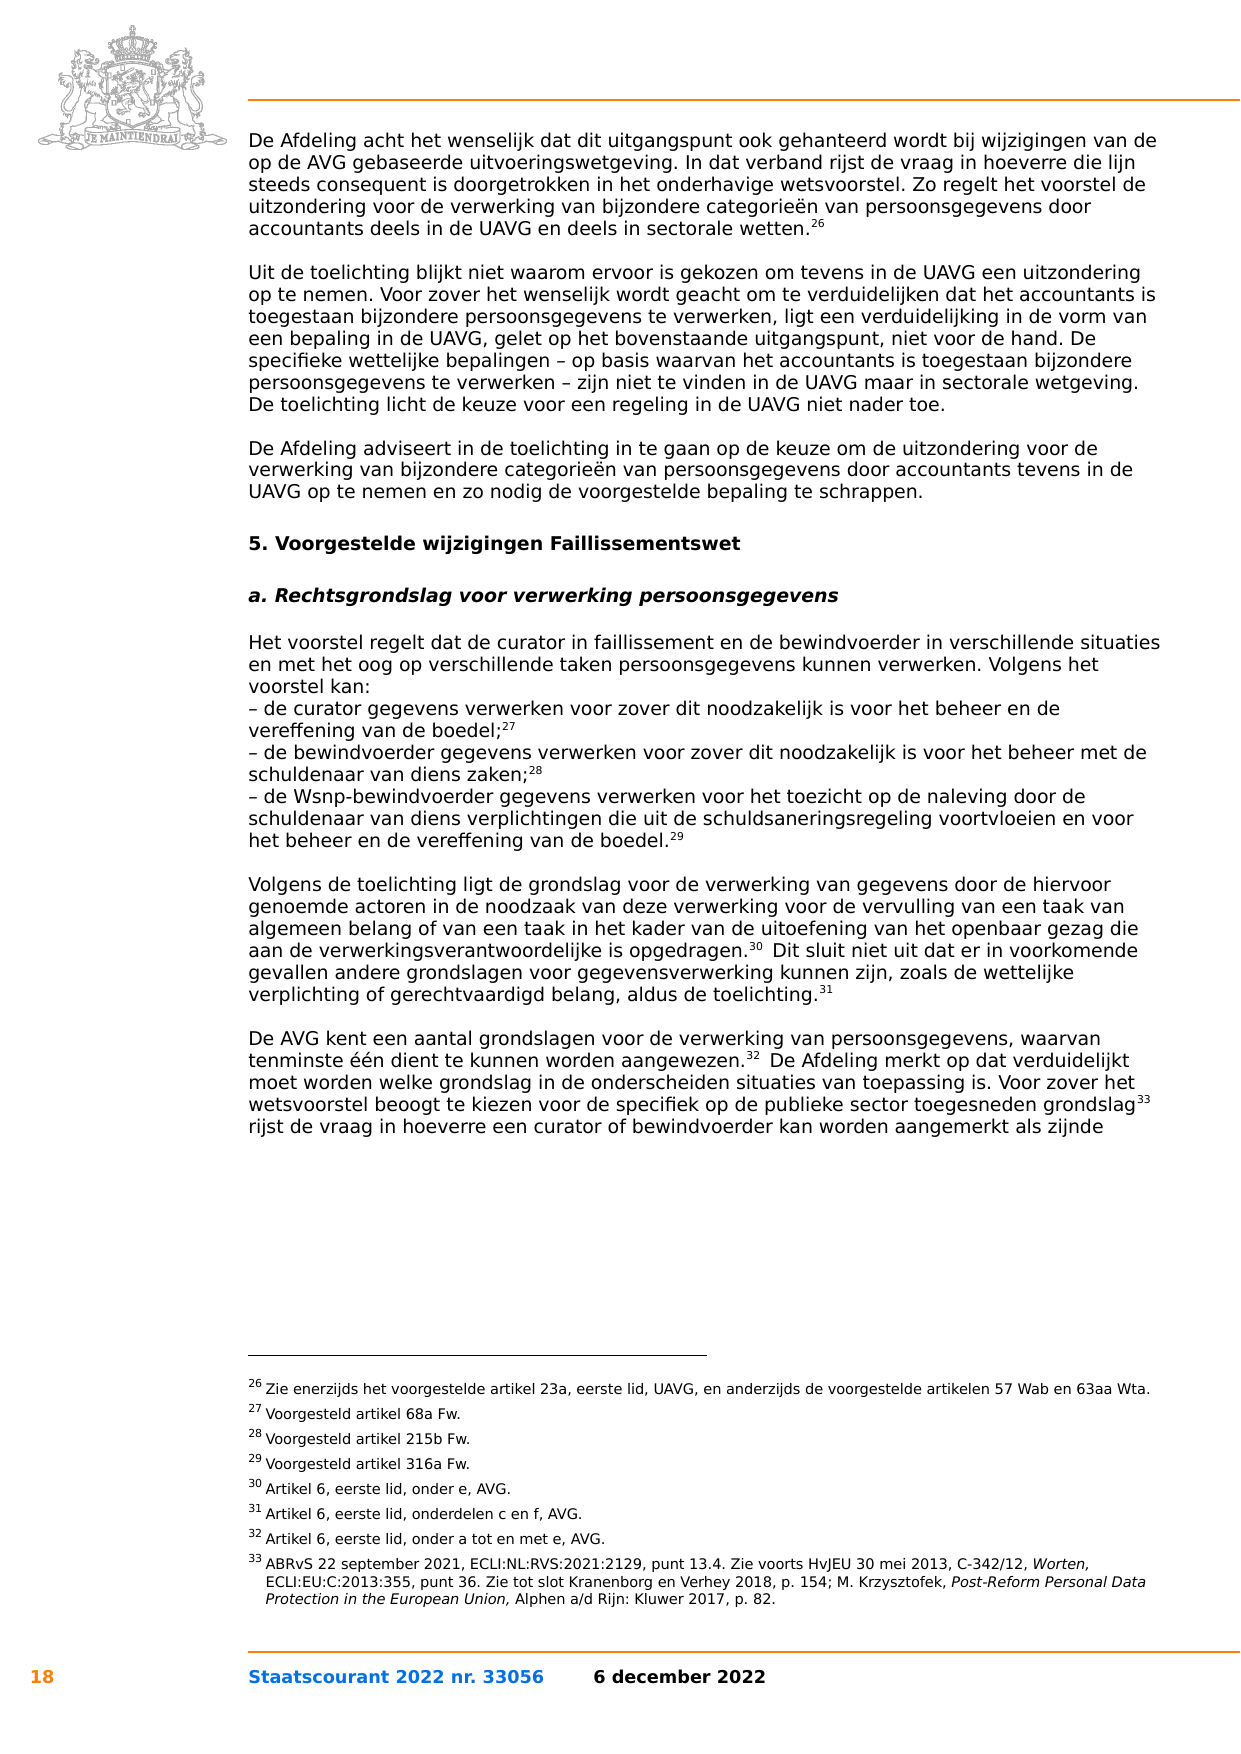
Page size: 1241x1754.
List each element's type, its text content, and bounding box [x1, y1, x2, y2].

text Volgens de toelichting ligt de grondslag voor de verwerking van gegevens door de hiervoor genoemde actoren in de noodzaak van deze verwerking voor de vervulling van een taak van algemeen belang of van een taak in het kader van de uitoefening van het openbaar gezag die aan de verwerkingsverantwoordelijke is opgedragen. Dit sluit niet uit dat er in voorkomende gevallen andere grondslagen voor gegevensverwerking kunnen zijn, zoals de wettelijke verplichting of gerechtvaardigd belang, aldus de toelichting. [248, 874, 1163, 1006]
subtitle a. Rechtsgrondslag voor verwerking persoonsgegevens [248, 585, 1163, 607]
picture [38, 25, 227, 150]
text Voorgesteld artikel 215b Fw. [248, 1427, 1163, 1449]
text – de Wsnp-bewindvoerder gegevens verwerken voor het toezicht op de naleving door de schuldenaar van diens verplichtingen die uit de schuldsaneringsregeling voortvloeien en voor het beheer en de vereffening van de boedel. [248, 786, 1163, 852]
text Voorgesteld artikel 316a Fw. [248, 1452, 1163, 1474]
text ABRvS 22 september 2021, ECLI:NL:RVS:2021:2129, punt 13.4. Zie voorts HvJEU 30 mei 2013, C-342/12, Worten, ECLI:EU:C:2013:355, punt 36. Zie tot slot Kranenborg en Verhey 2018, p. 154; M. Krzysztofek, Post-Reform Personal Data Protection in the European Union, Alphen a/d Rijn: Kluwer 2017, p. 82. [248, 1552, 1163, 1608]
text Voorgesteld artikel 68a Fw. [248, 1402, 1163, 1424]
text Artikel 6, eerste lid, onderdelen c en f, AVG. [248, 1502, 1163, 1524]
subtitle 5. Voorgestelde wijzigingen Faillissementswet [248, 533, 1163, 555]
text Het voorstel regelt dat de curator in faillissement en de bewindvoerder in verschillende situaties en met het oog op verschillende taken persoonsgegevens kunnen verwerken. Volgens het voorstel kan: [248, 632, 1163, 698]
text – de bewindvoerder gegevens verwerken voor zover dit noodzakelijk is voor het beheer met de schuldenaar van diens zaken; [248, 742, 1163, 786]
text – de curator gegevens verwerken voor zover dit noodzakelijk is voor het beheer en de vereffening van de boedel; [248, 698, 1163, 742]
text Artikel 6, eerste lid, onder e, AVG. [248, 1477, 1163, 1499]
text Zie enerzijds het voorgestelde artikel 23a, eerste lid, UAVG, en anderzijds de voorgestelde artikelen 57 Wab en 63aa Wta. [248, 1377, 1163, 1399]
text De AVG kent een aantal grondslagen voor de verwerking van persoonsgegevens, waarvan tenminste één dient te kunnen worden aangewezen. De Afdeling merkt op dat verduidelijkt moet worden welke grondslag in de onderscheiden situaties van toepassing is. Voor zover het wetsvoorstel beoogt te kiezen voor de specifiek op de publieke sector toegesneden grondslag rijst de vraag in hoeverre een curator of bewindvoerder kan worden aangemerkt als zijnde [248, 1028, 1163, 1138]
text De Afdeling acht het wenselijk dat dit uitgangspunt ook gehanteerd wordt bij wijzigingen van de op de AVG gebaseerde uitvoeringswetgeving. In dat verband rijst de vraag in hoeverre die lijn steeds consequent is doorgetrokken in het onderhavige wetsvoorstel. Zo regelt het voorstel de uitzondering voor de verwerking van bijzondere categorieën van persoonsgegevens door accountants deels in de UAVG en deels in sectorale wetten. [248, 130, 1163, 240]
text Artikel 6, eerste lid, onder a tot en met e, AVG. [248, 1527, 1163, 1549]
text De Afdeling adviseert in de toelichting in te gaan op de keuze om de uitzondering voor de verwerking van bijzondere categorieën van persoonsgegevens door accountants tevens in de UAVG op te nemen en zo nodig de voorgestelde bepaling te schrappen. [248, 437, 1163, 503]
text Uit de toelichting blijkt niet waarom ervoor is gekozen om tevens in de UAVG een uitzondering op te nemen. Voor zover het wenselijk wordt geacht om te verduidelijken dat het accountants is toegestaan bijzondere persoonsgegevens te verwerken, ligt een verduidelijking in de vorm van een bepaling in de UAVG, gelet op het bovenstaande uitgangspunt, niet voor de hand. De specifieke wettelijke bepalingen – op basis waarvan het accountants is toegestaan bijzondere persoonsgegevens te verwerken – zijn niet te vinden in de UAVG maar in sectorale wetgeving. De toelichting licht de keuze voor een regeling in de UAVG niet nader toe. [248, 262, 1163, 416]
